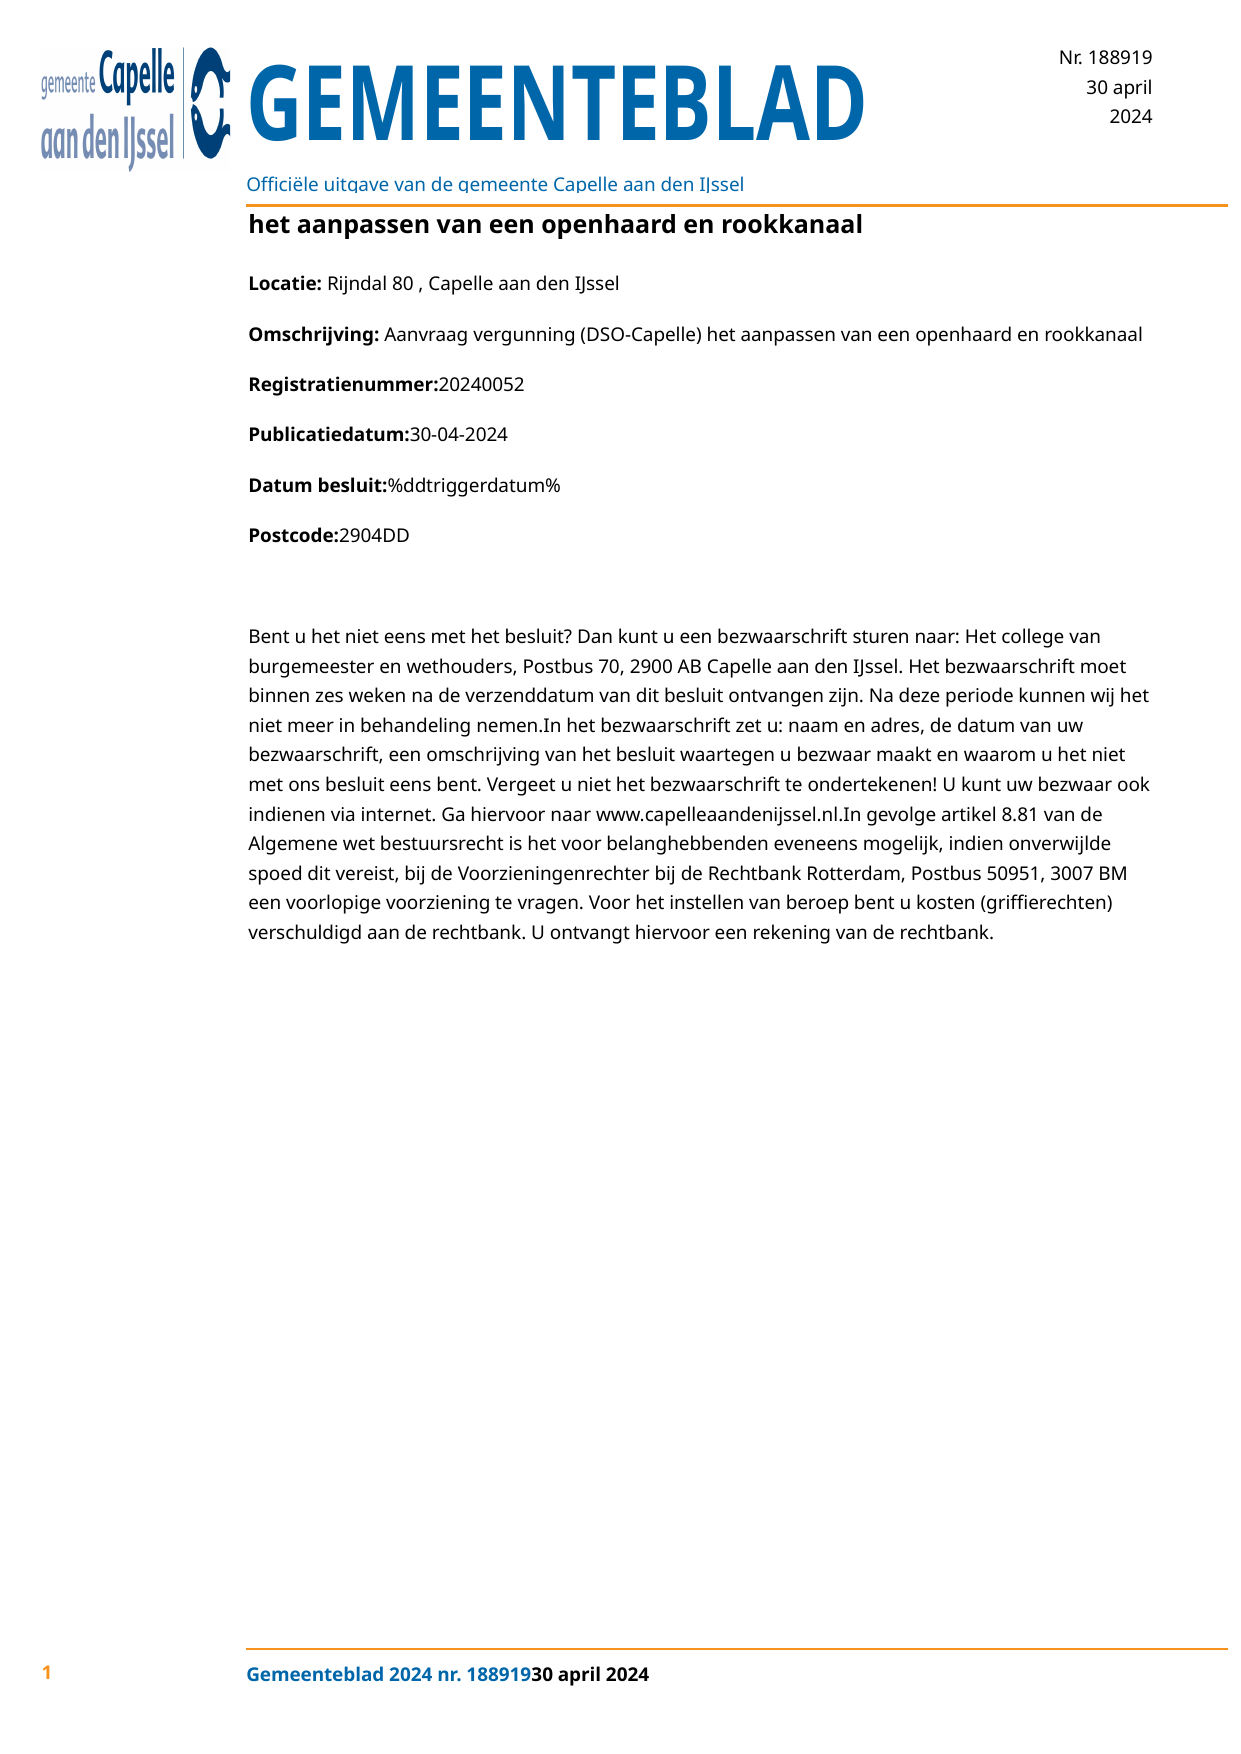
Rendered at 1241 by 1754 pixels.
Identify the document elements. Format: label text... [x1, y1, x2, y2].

text Registratienummer:20240052 [248, 371, 1152, 397]
text het aanpassen van een openhaard en rookkanaal [248, 207, 1152, 241]
text Datum besluit:%ddtriggerdatum% [248, 472, 1152, 498]
text Postcode:2904DD [248, 522, 1152, 548]
text Publicatiedatum:30-04-2024 [248, 422, 1152, 447]
text Omschrijving: Aanvraag vergunning (DSO-Capelle) het aanpassen van een openhaard en rookkanaal [248, 321, 1152, 346]
text Bent u het niet eens met het besluit? Dan kunt u een bezwaarschrift sturen naar: Het college van burgemeester en wethouders, Postbus 70, 2900 AB Capelle aan den IJssel. Het bezwaarschrift moet binnen zes weken na de verzenddatum van dit besluit ontvangen zijn. Na deze periode kunnen wij het niet meer in behandeling nemen.In het bezwaarschrift zet u: naam en adres, de datum van uw bezwaarschrift, een omschrijving van het besluit waartegen u bezwaar maakt en waarom u het niet met ons besluit eens bent. Vergeet u niet het bezwaarschrift te ondertekenen! U kunt uw bezwaar ook indienen via internet. Ga hiervoor naar www.capelleaandenijssel.nl.In gevolge artikel 8.81 van de Algemene wet bestuursrecht is het voor belanghebbenden eveneens mogelijk, indien onverwijlde spoed dit vereist, bij de Voorzieningenrechter bij de Rechtbank Rotterdam, Postbus 50951, 3007 BM een voorlopige voorziening te vragen. Voor het instellen van beroep bent u kosten (griffierechten) verschuldigd aan de rechtbank. U ontvangt hiervoor een rekening van de rechtbank. [248, 623, 1152, 945]
picture [41, 47, 231, 172]
text Locatie: Rijndal 80 , Capelle aan den IJssel [248, 270, 1152, 296]
